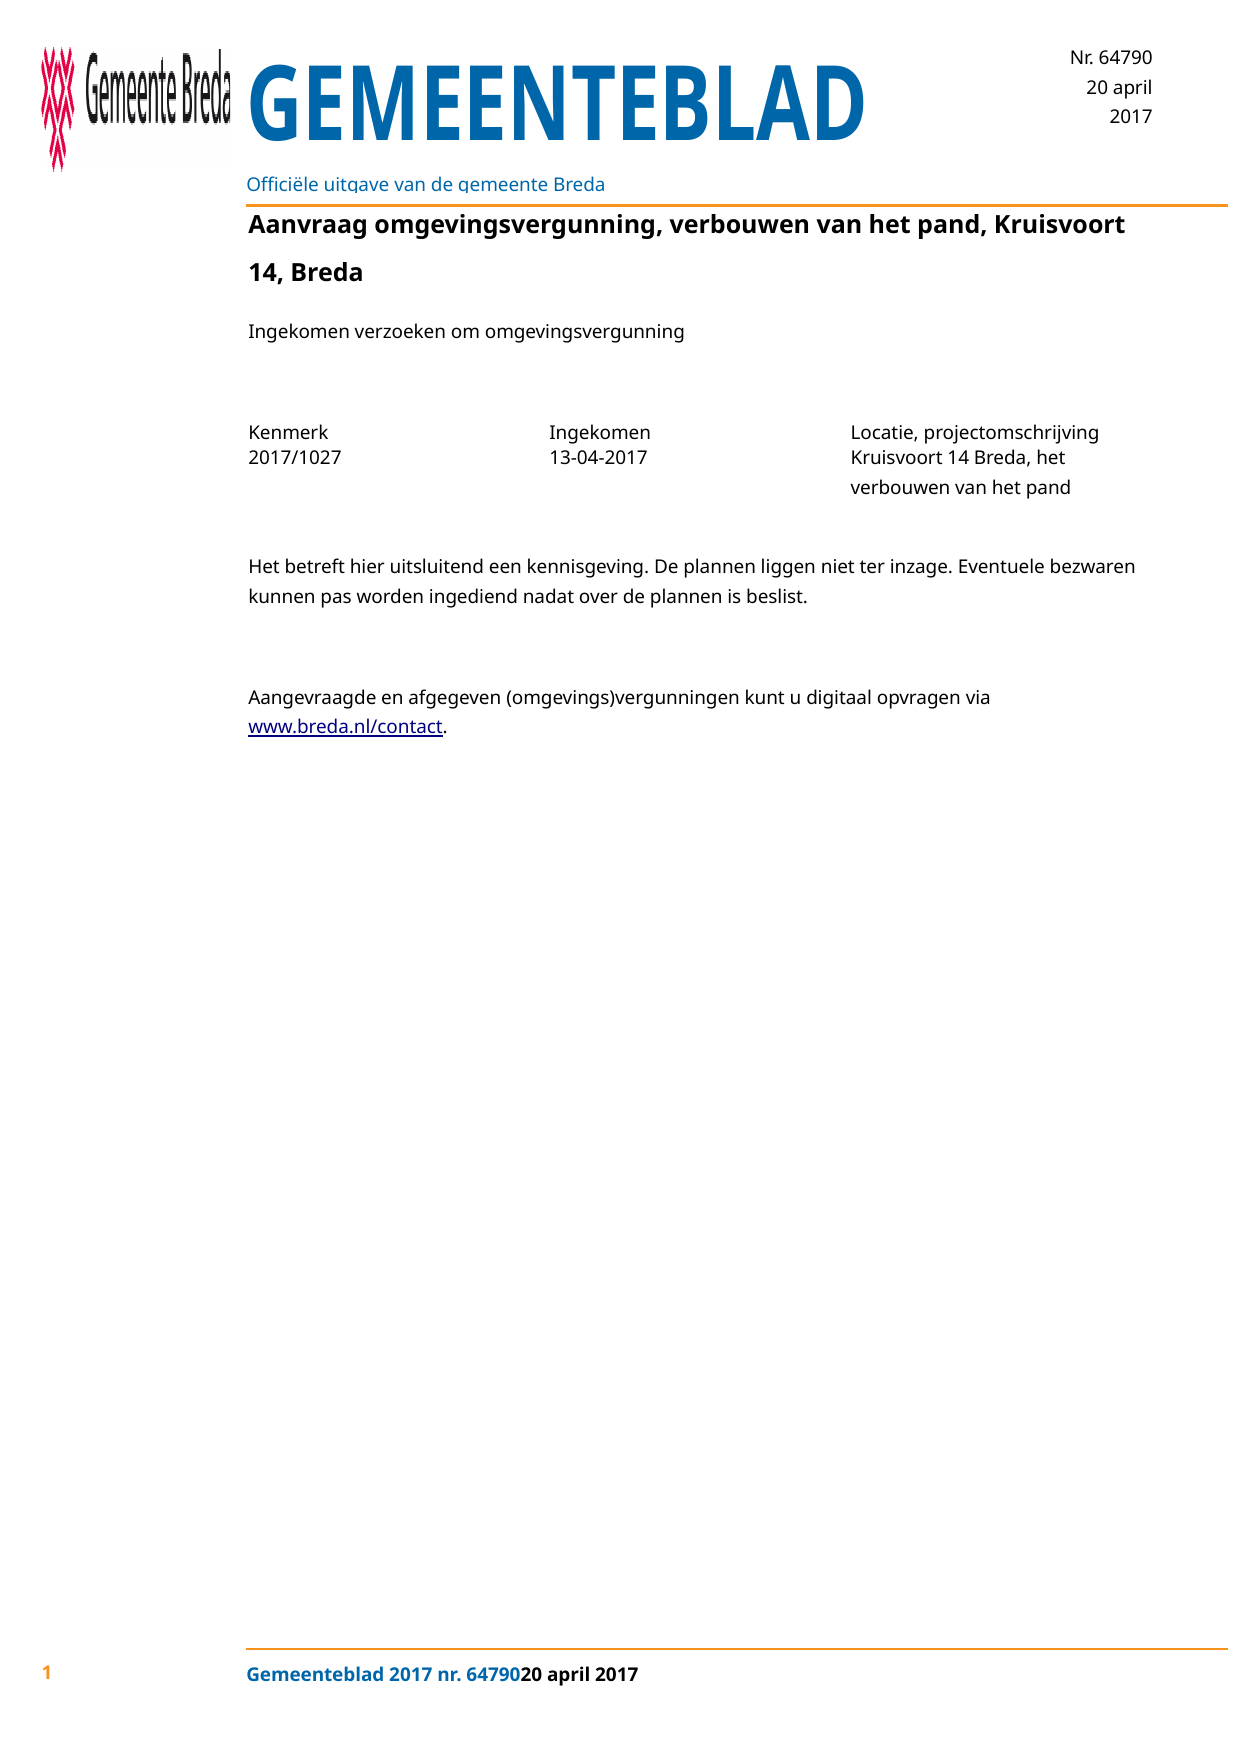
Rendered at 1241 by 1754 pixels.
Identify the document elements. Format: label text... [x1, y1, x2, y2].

table_cell 13-04-2017 [549, 445, 850, 500]
text Aanvraag omgevingsvergunning, verbouwen van het pand, Kruisvoort 14, Breda [248, 207, 1152, 288]
table_header Ingekomen [549, 419, 850, 444]
table_header Locatie, projectomschrijving [850, 419, 1152, 444]
text Ingekomen verzoeken om omgevingsvergunning [248, 318, 1152, 344]
table_cell 2017/1027 [248, 445, 549, 500]
text Aangevraagde en afgegeven (omgevings)vergunningen kunt u digitaal opvragen via www.breda.nl/contact. [248, 684, 1152, 739]
table_header Kenmerk [248, 419, 549, 444]
table_cell Kruisvoort 14 Breda, het verbouwen van het pand [850, 445, 1152, 500]
picture [41, 47, 231, 172]
text Het betreft hier uitsluitend een kennisgeving. De plannen liggen niet ter inzage. Eventuele bezwaren kunnen pas worden ingediend nadat over de plannen is beslist. [248, 553, 1152, 609]
